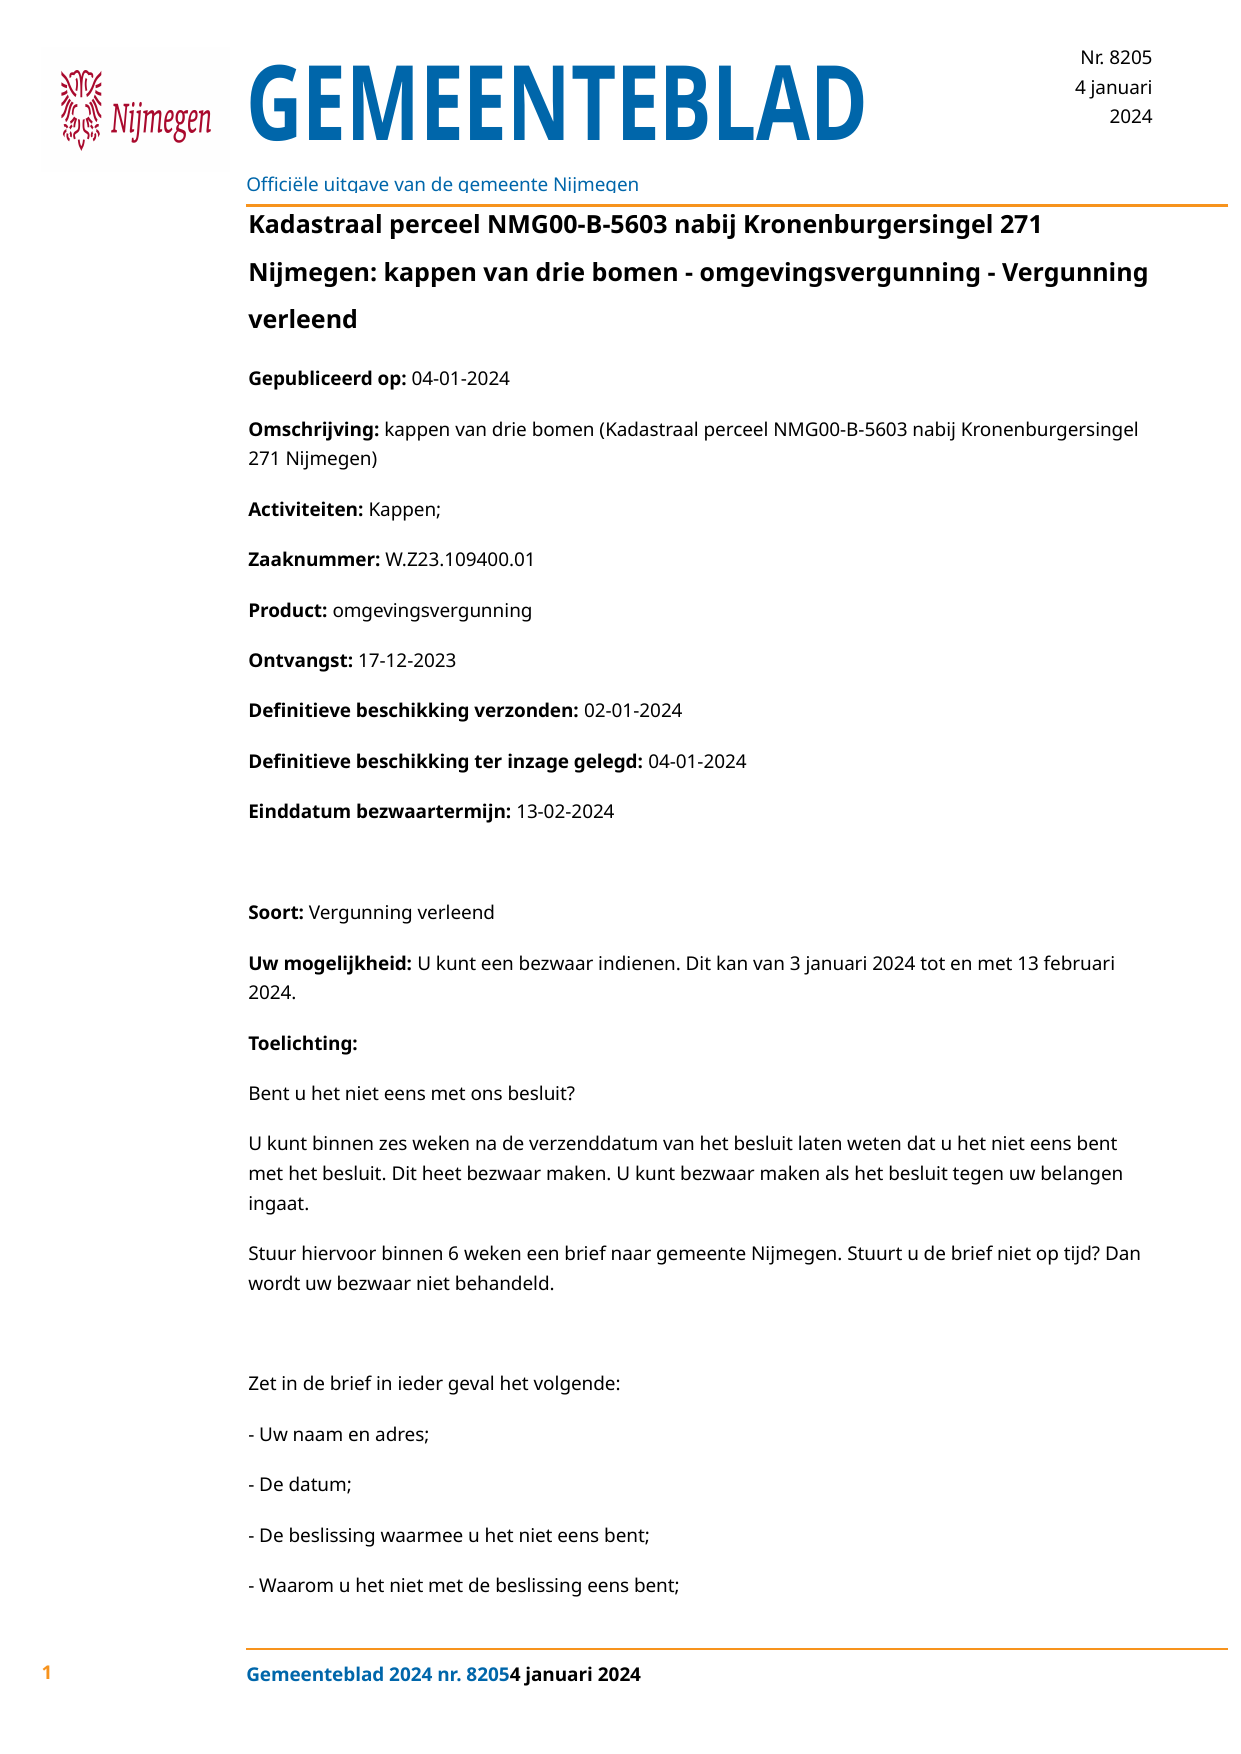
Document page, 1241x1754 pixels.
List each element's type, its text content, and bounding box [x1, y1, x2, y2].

text - Waarom u het niet met de beslissing eens bent; [248, 1572, 1152, 1598]
text Uw mogelijkheid: U kunt een bezwaar indienen. Dit kan van 3 januari 2024 tot en met 13 februari 2024. [248, 950, 1152, 1005]
text - De datum; [248, 1471, 1152, 1497]
text U kunt binnen zes weken na de verzenddatum van het besluit laten weten dat u het niet eens bent met het besluit. Dit heet bezwaar maken. U kunt bezwaar maken als het besluit tegen uw belangen ingaat. [248, 1131, 1152, 1215]
text Definitieve beschikking ter inzage gelegd: 04-01-2024 [248, 748, 1152, 774]
text Einddatum bezwaartermijn: 13-02-2024 [248, 798, 1152, 824]
text Toelichting: [248, 1030, 1152, 1055]
text Definitieve beschikking verzonden: 02-01-2024 [248, 698, 1152, 723]
text Kadastraal perceel NMG00-B-5603 nabij Kronenburgersingel 271 Nijmegen: kappen van drie bomen - omgevingsvergunning - Vergunning verleend [248, 207, 1152, 336]
text - Uw naam en adres; [248, 1421, 1152, 1447]
text Ontvangst: 17-12-2023 [248, 647, 1152, 673]
text Omschrijving: kappen van drie bomen (Kadastraal perceel NMG00-B-5603 nabij Kronenburgersingel 271 Nijmegen) [248, 416, 1152, 471]
text - De beslissing waarmee u het niet eens bent; [248, 1522, 1152, 1547]
text Stuur hiervoor binnen 6 weken een brief naar gemeente Nijmegen. Stuurt u de brief niet op tijd? Dan wordt uw bezwaar niet behandeld. [248, 1240, 1152, 1295]
text Zaaknummer: W.Z23.109400.01 [248, 546, 1152, 572]
text Activiteiten: Kappen; [248, 496, 1152, 522]
text Soort: Vergunning verleend [248, 899, 1152, 925]
text Product: omgevingsvergunning [248, 597, 1152, 622]
text Gepubliceerd op: 04-01-2024 [248, 366, 1152, 391]
text Zet in de brief in ieder geval het volgende: [248, 1371, 1152, 1396]
text Bent u het niet eens met ons besluit? [248, 1080, 1152, 1106]
picture [41, 47, 231, 172]
